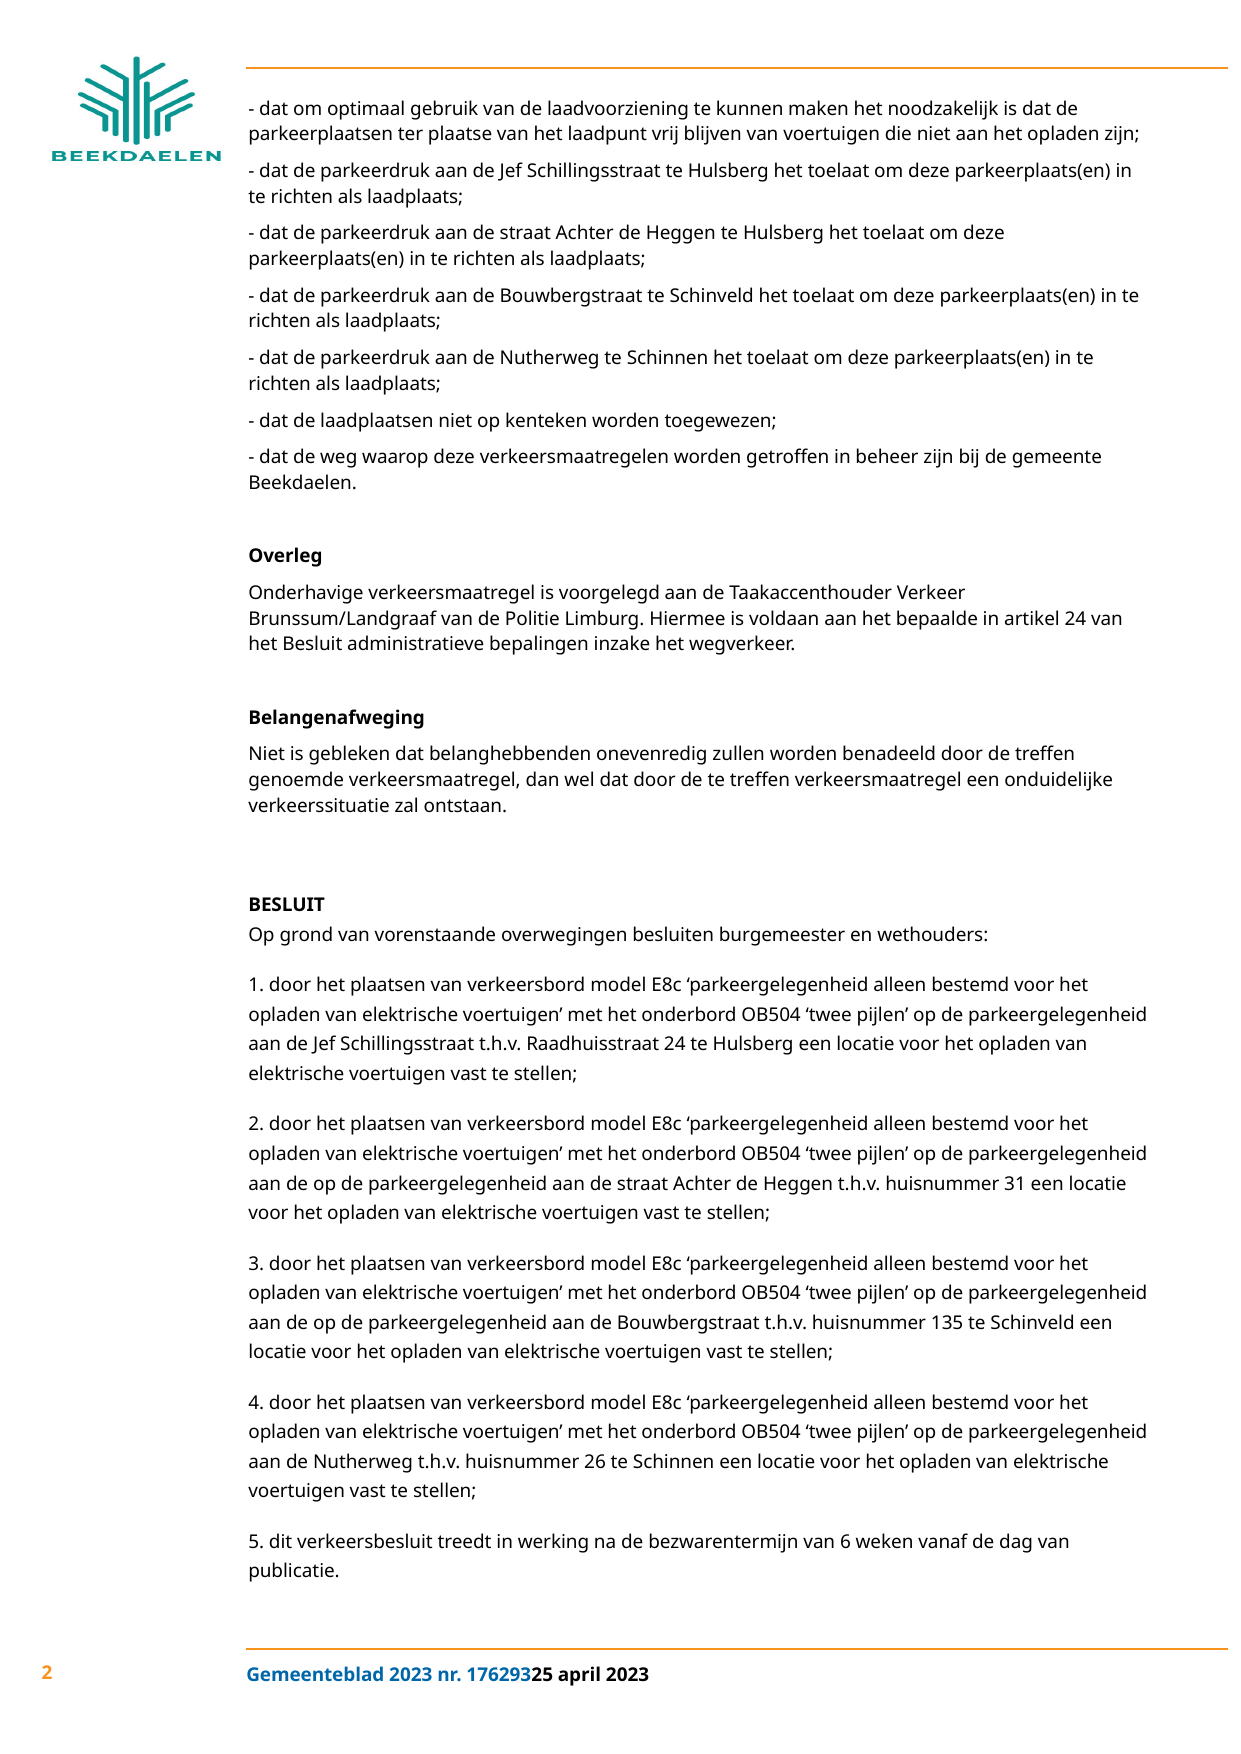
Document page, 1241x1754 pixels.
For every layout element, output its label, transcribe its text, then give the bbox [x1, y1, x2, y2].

text - dat de parkeerdruk aan de Bouwbergstraat te Schinveld het toelaat om deze parkeerplaats(en) in te richten als laadplaats; [248, 282, 1152, 333]
text BESLUIT [248, 891, 1152, 917]
text - dat de laadplaatsen niet op kenteken worden toegewezen; [248, 407, 1152, 432]
text - dat de weg waarop deze verkeersmaatregelen worden getroffen in beheer zijn bij de gemeente Beekdaelen. [248, 443, 1152, 495]
text - dat de parkeerdruk aan de straat Achter de Heggen te Hulsberg het toelaat om deze parkeerplaats(en) in te richten als laadplaats; [248, 219, 1152, 271]
text 1. door het plaatsen van verkeersbord model E8c ‘parkeergelegenheid alleen bestemd voor het opladen van elektrische voertuigen’ met het onderbord OB504 ‘twee pijlen’ op de parkeergelegenheid aan de Jef Schillingsstraat t.h.v. Raadhuisstraat 24 te Hulsberg een locatie voor het opladen van elektrische voertuigen vast te stellen; [248, 971, 1152, 1086]
picture [41, 47, 231, 172]
text Niet is gebleken dat belanghebbenden onevenredig zullen worden benadeeld door de treffen genoemde verkeersmaatregel, dan wel dat door de te treffen verkeersmaatregel een onduidelijke verkeerssituatie zal ontstaan. [248, 741, 1152, 818]
text - dat de parkeerdruk aan de Nutherweg te Schinnen het toelaat om deze parkeerplaats(en) in te richten als laadplaats; [248, 344, 1152, 396]
text Onderhavige verkeersmaatregel is voorgelegd aan de Taakaccenthouder Verkeer Brunssum/Landgraaf van de Politie Limburg. Hiermee is voldaan aan het bepaalde in artikel 24 van het Besluit administratieve bepalingen inzake het wegverkeer. [248, 579, 1152, 656]
text 4. door het plaatsen van verkeersbord model E8c ‘parkeergelegenheid alleen bestemd voor het opladen van elektrische voertuigen’ met het onderbord OB504 ‘twee pijlen’ op de parkeergelegenheid aan de Nutherweg t.h.v. huisnummer 26 te Schinnen een locatie voor het opladen van elektrische voertuigen vast te stellen; [248, 1389, 1152, 1503]
text 5. dit verkeersbesluit treedt in werking na de bezwarentermijn van 6 weken vanaf de dag van publicatie. [248, 1528, 1152, 1583]
text - dat om optimaal gebruik van de laadvoorziening te kunnen maken het noodzakelijk is dat de parkeerplaatsen ter plaatse van het laadpunt vrij blijven van voertuigen die niet aan het opladen zijn; [248, 95, 1152, 146]
text Op grond van vorenstaande overwegingen besluiten burgemeester en wethouders: [248, 921, 1152, 947]
text Belangenafweging [248, 704, 1152, 730]
text - dat de parkeerdruk aan de Jef Schillingsstraat te Hulsberg het toelaat om deze parkeerplaats(en) in te richten als laadplaats; [248, 157, 1152, 209]
text 2. door het plaatsen van verkeersbord model E8c ‘parkeergelegenheid alleen bestemd voor het opladen van elektrische voertuigen’ met het onderbord OB504 ‘twee pijlen’ op de parkeergelegenheid aan de op de parkeergelegenheid aan de straat Achter de Heggen t.h.v. huisnummer 31 een locatie voor het opladen van elektrische voertuigen vast te stellen; [248, 1111, 1152, 1225]
text 3. door het plaatsen van verkeersbord model E8c ‘parkeergelegenheid alleen bestemd voor het opladen van elektrische voertuigen’ met het onderbord OB504 ‘twee pijlen’ op de parkeergelegenheid aan de op de parkeergelegenheid aan de Bouwbergstraat t.h.v. huisnummer 135 te Schinveld een locatie voor het opladen van elektrische voertuigen vast te stellen; [248, 1250, 1152, 1364]
text Overleg [248, 542, 1152, 568]
